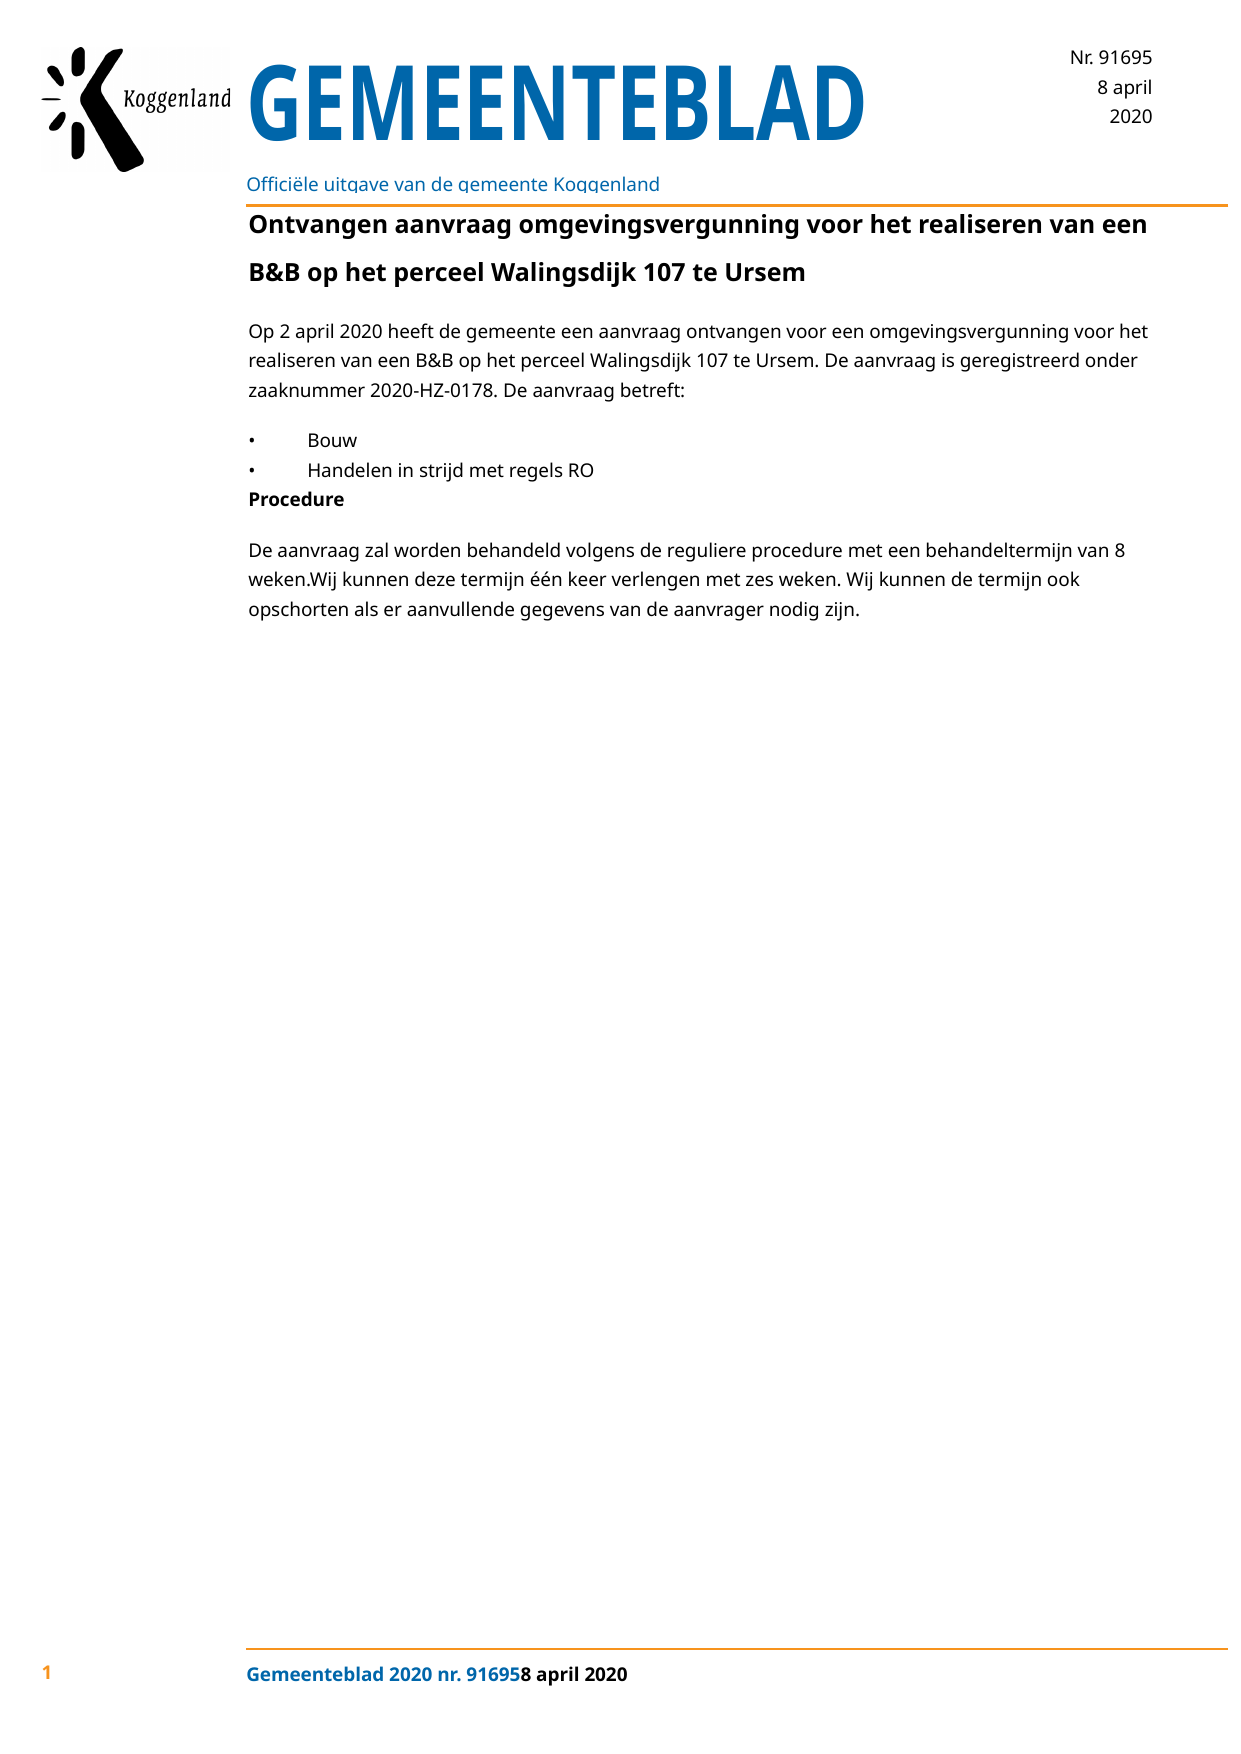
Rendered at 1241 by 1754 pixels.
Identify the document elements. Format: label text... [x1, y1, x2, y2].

text Op 2 april 2020 heeft de gemeente een aanvraag ontvangen voor een omgevingsvergunning voor het realiseren van een B&B op het perceel Walingsdijk 107 te Ursem. De aanvraag is geregistreerd onder zaaknummer 2020-HZ-0178. De aanvraag betreft: [248, 318, 1152, 403]
picture [41, 47, 231, 172]
list Bouw [248, 427, 1152, 453]
text Procedure [248, 487, 1152, 512]
text Ontvangen aanvraag omgevingsvergunning voor het realiseren van een B&B op het perceel Walingsdijk 107 te Ursem [248, 207, 1152, 288]
list Handelen in strijd met regels RO [248, 457, 1152, 483]
text De aanvraag zal worden behandeld volgens de reguliere procedure met een behandeltermijn van 8 weken.Wij kunnen deze termijn één keer verlengen met zes weken. Wij kunnen de termijn ook opschorten als er aanvullende gegevens van de aanvrager nodig zijn. [248, 537, 1152, 622]
